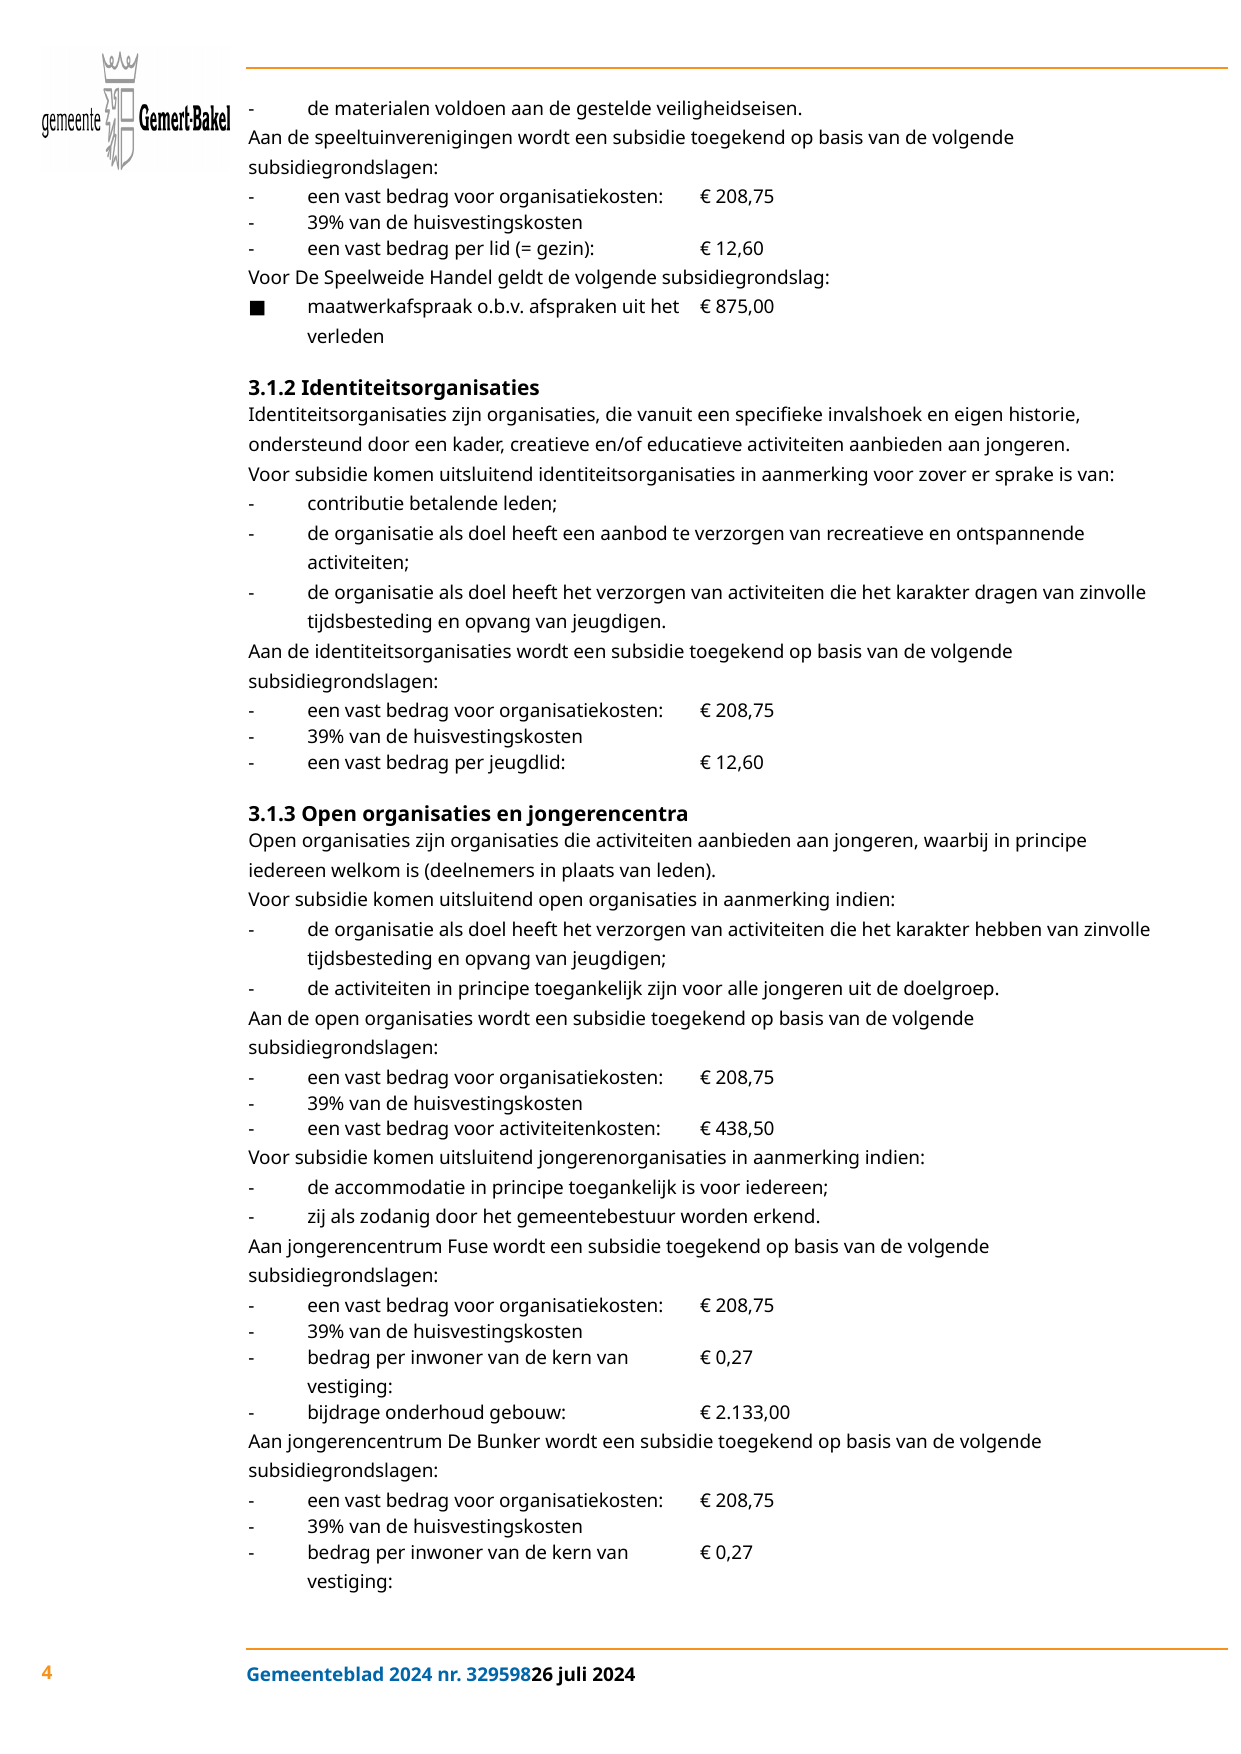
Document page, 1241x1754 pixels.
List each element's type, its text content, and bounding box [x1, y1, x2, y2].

table_cell een vast bedrag per lid (= gezin): [248, 235, 700, 261]
table_cell € 438,50 [700, 1115, 1152, 1141]
table_cell bedrag per inwoner van de kern van vestiging: [248, 1344, 700, 1399]
list de activiteiten in principe toegankelijk zijn voor alle jongeren uit de doelgroep. [248, 975, 1152, 1001]
table_cell [700, 1513, 1152, 1539]
table_cell 39% van de huisvestingskosten [248, 1090, 700, 1115]
table_cell 39% van de huisvestingskosten [248, 1318, 700, 1344]
text Aan de identiteitsorganisaties wordt een subsidie toegekend op basis van de volgende subsidiegrondslagen: [248, 638, 1152, 693]
list de organisatie als doel heeft het verzorgen van activiteiten die het karakter hebben van zinvolle tijdsbesteding en opvang van jeugdigen; [248, 916, 1152, 971]
text Open organisaties zijn organisaties die activiteiten aanbieden aan jongeren, waarbij in principe iedereen welkom is (deelnemers in plaats van leden). [248, 827, 1152, 882]
table_header een vast bedrag voor organisatiekosten: [248, 1293, 700, 1318]
table_header een vast bedrag voor organisatiekosten: [248, 184, 700, 209]
table_cell € 12,60 [700, 749, 1152, 775]
text Voor De Speelweide Handel geldt de volgende subsidiegrondslag: [248, 264, 1152, 290]
table_header € 875,00 [700, 294, 1152, 349]
table_cell een vast bedrag voor activiteitenkosten: [248, 1115, 700, 1141]
table_cell bijdrage onderhoud gebouw: [248, 1399, 700, 1425]
table_cell [700, 723, 1152, 749]
list de organisatie als doel heeft het verzorgen van activiteiten die het karakter dragen van zinvolle tijdsbesteding en opvang van jeugdigen. [248, 579, 1152, 634]
text Identiteitsorganisaties zijn organisaties, die vanuit een specifieke invalshoek en eigen historie, ondersteund door een kader, creatieve en/of educatieve activiteiten aanbieden aan jongeren. [248, 402, 1152, 457]
picture [41, 47, 231, 172]
list de accommodatie in principe toegankelijk is voor iedereen; [248, 1174, 1152, 1200]
table_cell € 2.133,00 [700, 1399, 1152, 1425]
text Aan jongerencentrum De Bunker wordt een subsidie toegekend op basis van de volgende subsidiegrondslagen: [248, 1428, 1152, 1483]
table_header maatwerkafspraak o.b.v. afspraken uit het verleden [248, 294, 700, 349]
text Voor subsidie komen uitsluitend open organisaties in aanmerking indien: [248, 886, 1152, 912]
table_header een vast bedrag voor organisatiekosten: [248, 1488, 700, 1513]
list zij als zodanig door het gemeentebestuur worden erkend. [248, 1203, 1152, 1229]
list contributie betalende leden; [248, 490, 1152, 516]
text Aan de speeltuinverenigingen wordt een subsidie toegekend op basis van de volgende subsidiegrondslagen: [248, 124, 1152, 180]
text 3.1.3 Open organisaties en jongerencentra [248, 799, 1152, 827]
table_header € 208,75 [700, 698, 1152, 723]
list de materialen voldoen aan de gestelde veiligheidseisen. [248, 95, 1152, 121]
table_cell 39% van de huisvestingskosten [248, 209, 700, 235]
text Voor subsidie komen uitsluitend identiteitsorganisaties in aanmerking voor zover er sprake is van: [248, 461, 1152, 486]
list de organisatie als doel heeft een aanbod te verzorgen van recreatieve en ontspannende activiteiten; [248, 520, 1152, 575]
table_cell 39% van de huisvestingskosten [248, 723, 700, 749]
table_cell € 12,60 [700, 235, 1152, 261]
table_header € 208,75 [700, 184, 1152, 209]
table_cell [700, 1318, 1152, 1344]
text 3.1.2 Identiteitsorganisaties [248, 373, 1152, 402]
table_cell [700, 209, 1152, 235]
text Aan de open organisaties wordt een subsidie toegekend op basis van de volgende subsidiegrondslagen: [248, 1005, 1152, 1060]
text Voor subsidie komen uitsluitend jongerenorganisaties in aanmerking indien: [248, 1144, 1152, 1170]
table_header € 208,75 [700, 1488, 1152, 1513]
table_header een vast bedrag voor organisatiekosten: [248, 698, 700, 723]
table_header € 208,75 [700, 1293, 1152, 1318]
table_cell bedrag per inwoner van de kern van vestiging: [248, 1539, 700, 1594]
table_header een vast bedrag voor organisatiekosten: [248, 1064, 700, 1090]
table_header € 208,75 [700, 1064, 1152, 1090]
table_cell € 0,27 [700, 1344, 1152, 1399]
table_cell € 0,27 [700, 1539, 1152, 1594]
text Aan jongerencentrum Fuse wordt een subsidie toegekend op basis van de volgende subsidiegrondslagen: [248, 1233, 1152, 1288]
table_cell [700, 1090, 1152, 1115]
table_cell 39% van de huisvestingskosten [248, 1513, 700, 1539]
table_cell een vast bedrag per jeugdlid: [248, 749, 700, 775]
